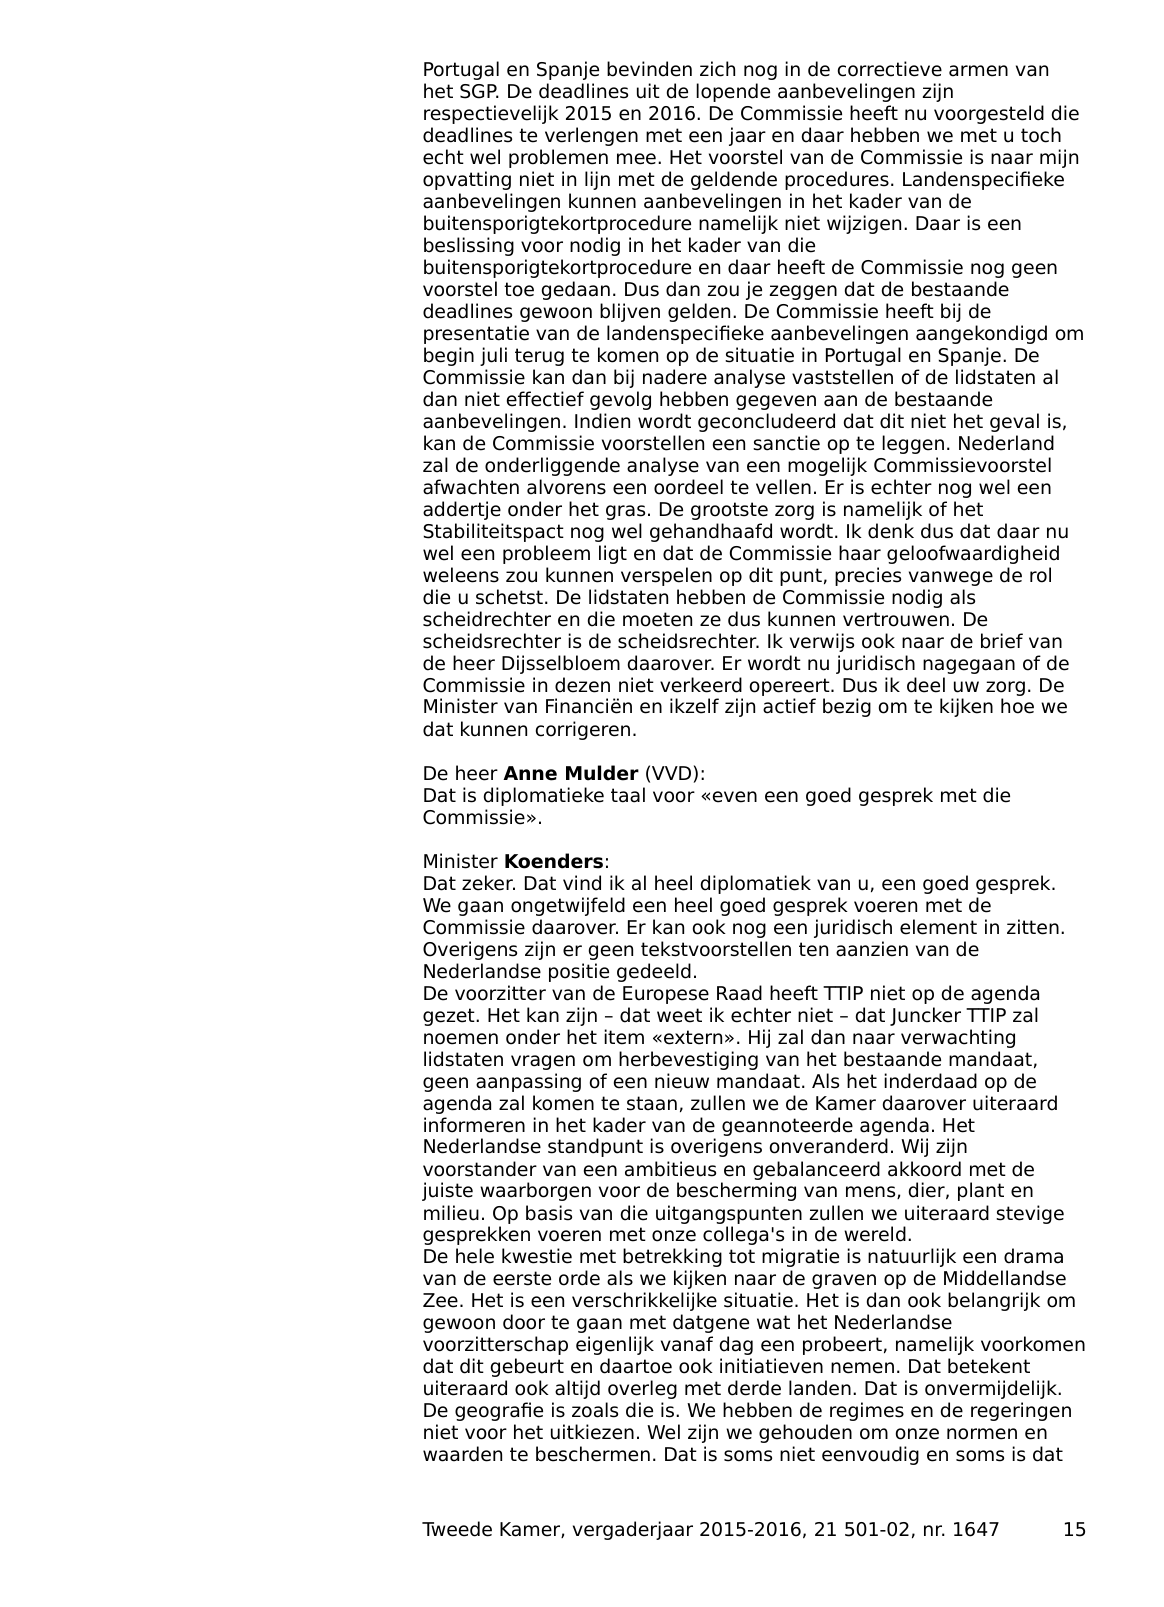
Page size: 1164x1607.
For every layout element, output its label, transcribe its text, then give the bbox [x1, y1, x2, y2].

text De heer Anne Mulder (VVD): [422, 763, 1087, 784]
text Portugal en Spanje bevinden zich nog in de correctieve armen van het SGP. De deadlines uit de lopende aanbevelingen zijn respectievelijk 2015 en 2016. De Commissie heeft nu voorgesteld die deadlines te verlengen met een jaar en daar hebben we met u toch echt wel problemen mee. Het voorstel van de Commissie is naar mijn opvatting niet in lijn met de geldende procedures. Landenspecifieke aanbevelingen kunnen aanbevelingen in het kader van de buitensporigtekortprocedure namelijk niet wijzigen. Daar is een beslissing voor nodig in het kader van die buitensporigtekortprocedure en daar heeft de Commissie nog geen voorstel toe gedaan. Dus dan zou je zeggen dat de bestaande deadlines gewoon blijven gelden. De Commissie heeft bij de presentatie van de landenspecifieke aanbevelingen aangekondigd om begin juli terug te komen op de situatie in Portugal en Spanje. De Commissie kan dan bij nadere analyse vaststellen of de lidstaten al dan niet effectief gevolg hebben gegeven aan de bestaande aanbevelingen. Indien wordt geconcludeerd dat dit niet het geval is, kan de Commissie voorstellen een sanctie op te leggen. Nederland zal de onderliggende analyse van een mogelijk Commissievoorstel afwachten alvorens een oordeel te vellen. Er is echter nog wel een addertje onder het gras. De grootste zorg is namelijk of het Stabiliteitspact nog wel gehandhaafd wordt. Ik denk dus dat daar nu wel een probleem ligt en dat de Commissie haar geloofwaardigheid weleens zou kunnen verspelen op dit punt, precies vanwege de rol die u schetst. De lidstaten hebben de Commissie nodig als scheidrechter en die moeten ze dus kunnen vertrouwen. De scheidsrechter is de scheidsrechter. Ik verwijs ook naar de brief van de heer Dijsselbloem daarover. Er wordt nu juridisch nagegaan of de Commissie in dezen niet verkeerd opereert. Dus ik deel uw zorg. De Minister van Financiën en ikzelf zijn actief bezig om te kijken hoe we dat kunnen corrigeren. [422, 59, 1087, 740]
text Dat is diplomatieke taal voor «even een goed gesprek met die Commissie». [422, 784, 1087, 828]
text De voorzitter van de Europese Raad heeft TTIP niet op de agenda gezet. Het kan zijn – dat weet ik echter niet – dat Juncker TTIP zal noemen onder het item «extern». Hij zal dan naar verwachting lidstaten vragen om herbevestiging van het bestaande mandaat, geen aanpassing of een nieuw mandaat. Als het inderdaad op de agenda zal komen te staan, zullen we de Kamer daarover uiteraard informeren in het kader van de geannoteerde agenda. Het Nederlandse standpunt is overigens onveranderd. Wij zijn voorstander van een ambitieus en gebalanceerd akkoord met de juiste waarborgen voor de bescherming van mens, dier, plant en milieu. Op basis van die uitgangspunten zullen we uiteraard stevige gesprekken voeren met onze collega's in de wereld. [422, 983, 1087, 1246]
text Minister Koenders: [422, 851, 1087, 873]
text Dat zeker. Dat vind ik al heel diplomatiek van u, een goed gesprek. We gaan ongetwijfeld een heel goed gesprek voeren met de Commissie daarover. Er kan ook nog een juridisch element in zitten. Overigens zijn er geen tekstvoorstellen ten aanzien van de Nederlandse positie gedeeld. [422, 873, 1087, 983]
text De hele kwestie met betrekking tot migratie is natuurlijk een drama van de eerste orde als we kijken naar de graven op de Middellandse Zee. Het is een verschrikkelijke situatie. Het is dan ook belangrijk om gewoon door te gaan met datgene wat het Nederlandse voorzitterschap eigenlijk vanaf dag een probeert, namelijk voorkomen dat dit gebeurt en daartoe ook initiatieven nemen. Dat betekent uiteraard ook altijd overleg met derde landen. Dat is onvermijdelijk. De geografie is zoals die is. We hebben de regimes en de regeringen niet voor het uitkiezen. Wel zijn we gehouden om onze normen en waarden te beschermen. Dat is soms niet eenvoudig en soms is dat [422, 1246, 1087, 1466]
